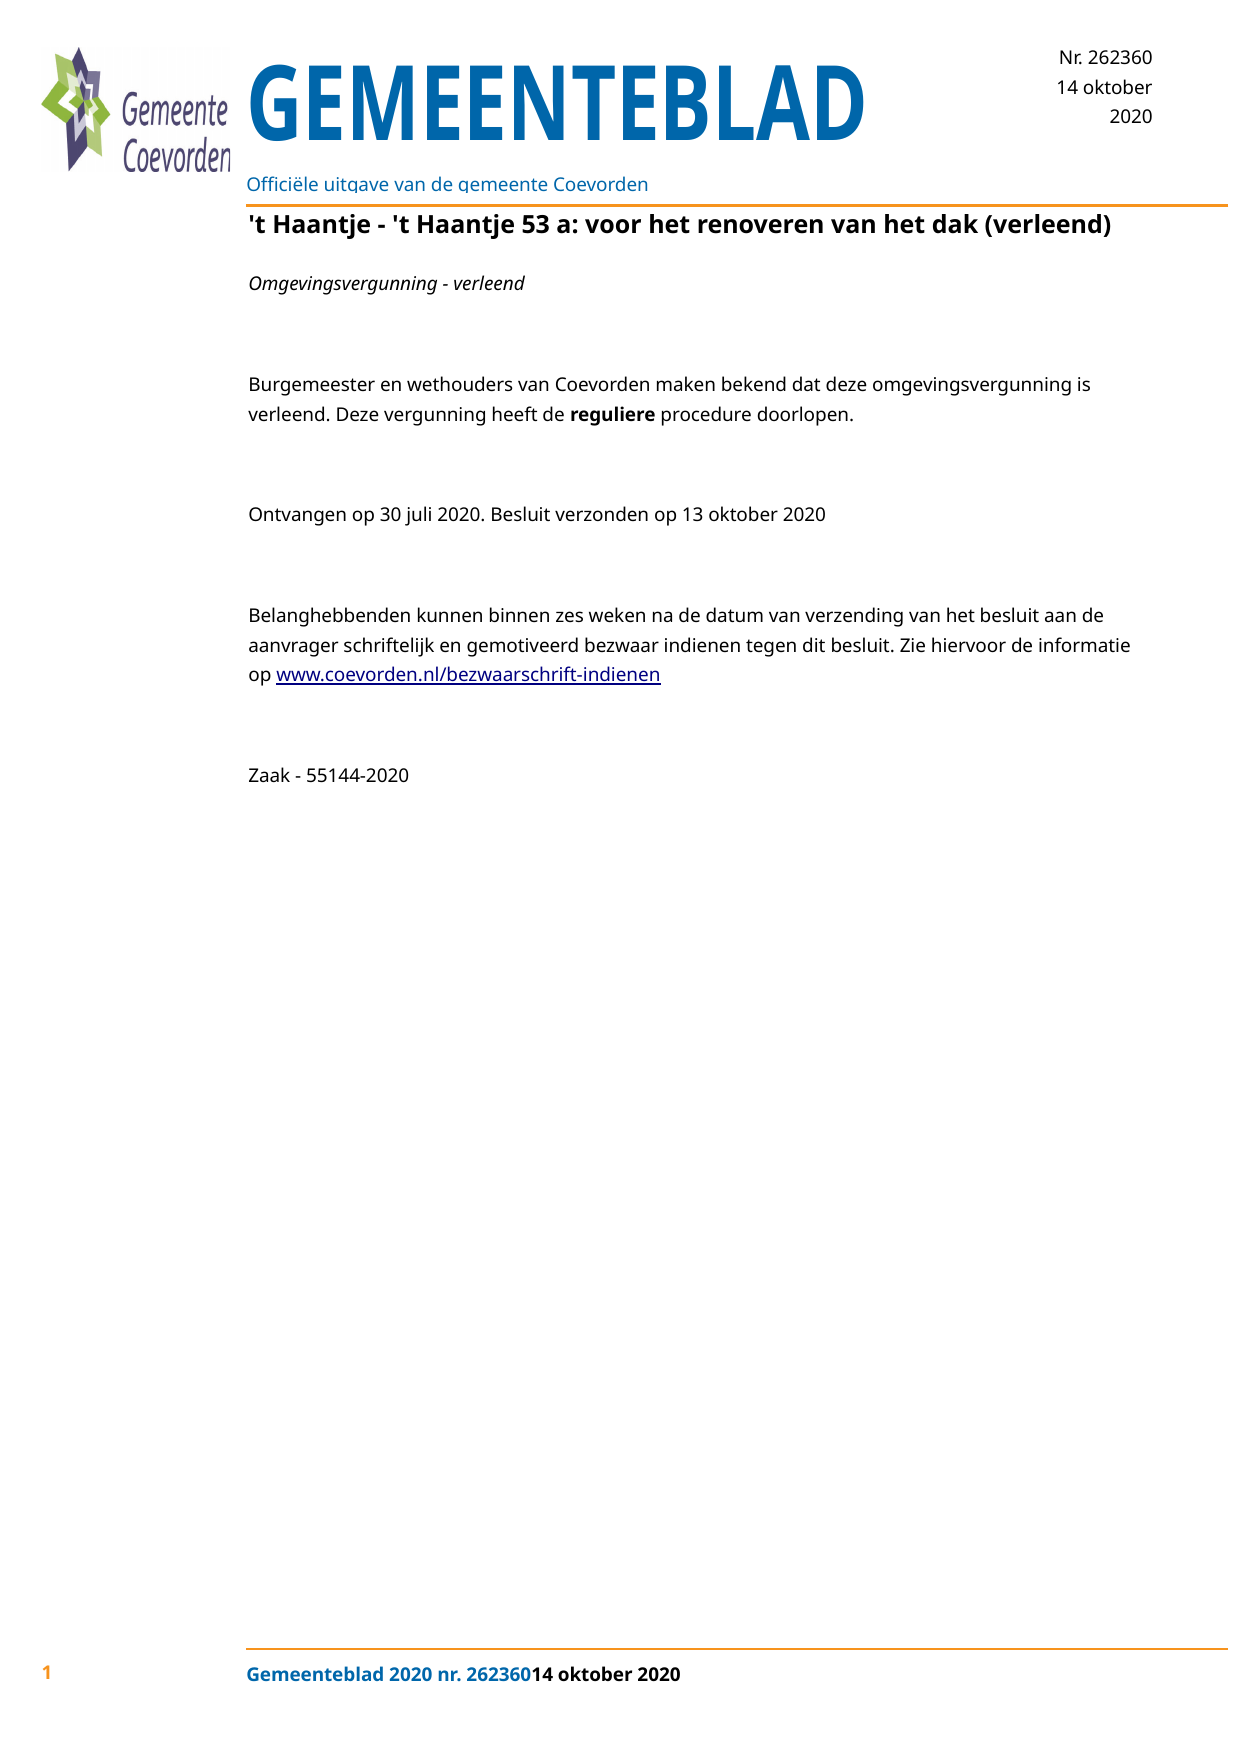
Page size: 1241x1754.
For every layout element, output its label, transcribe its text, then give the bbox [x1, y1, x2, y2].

text Omgevingsvergunning - verleend [248, 270, 1152, 296]
text Zaak - 55144-2020 [248, 762, 1152, 788]
text Ontvangen op 30 juli 2020. Besluit verzonden op 13 oktober 2020 [248, 502, 1152, 527]
picture [41, 47, 231, 172]
text Belanghebbenden kunnen binnen zes weken na de datum van verzending van het besluit aan de aanvrager schriftelijk en gemotiveerd bezwaar indienen tegen dit besluit. Zie hiervoor de informatie op www.coevorden.nl/bezwaarschrift-indienen [248, 602, 1152, 687]
text Burgemeester en wethouders van Coevorden maken bekend dat deze omgevingsvergunning is verleend. Deze vergunning heeft de reguliere procedure doorlopen. [248, 371, 1152, 426]
text 't Haantje - 't Haantje 53 a: voor het renoveren van het dak (verleend) [248, 207, 1152, 241]
